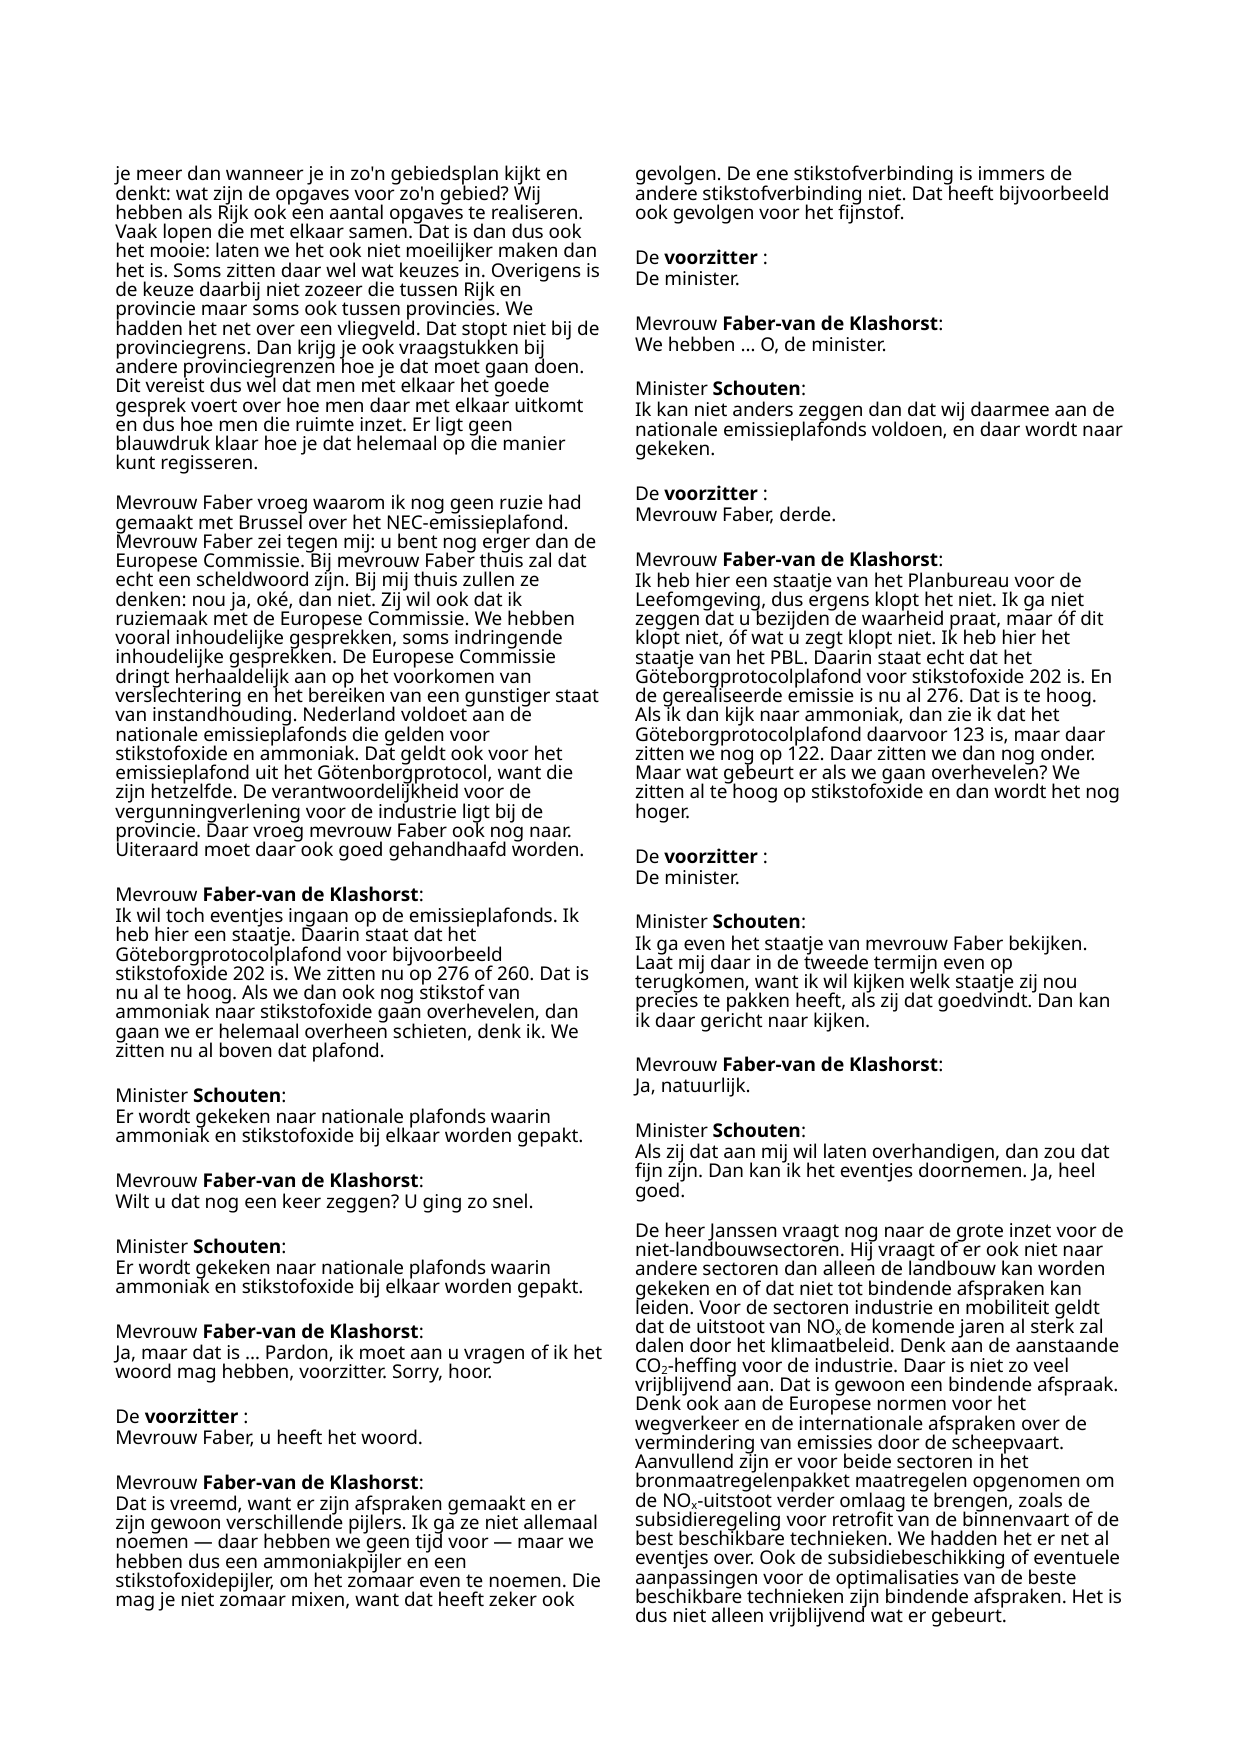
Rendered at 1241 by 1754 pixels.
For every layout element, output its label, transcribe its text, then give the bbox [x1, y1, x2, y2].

text Mevrouw Faber-van de Klashorst: [115, 1167, 605, 1193]
text Mevrouw Faber-van de Klashorst: [635, 310, 1125, 336]
text gevolgen. De ene stikstofverbinding is immers de andere stikstofverbinding niet. Dat heeft bijvoorbeeld ook gevolgen voor het fijnstof. [635, 165, 1125, 223]
text Ik heb hier een staatje van het Planbureau voor de Leefomgeving, dus ergens klopt het niet. Ik ga niet zeggen dat u bezijden de waarheid praat, maar óf dit klopt niet, óf wat u zegt klopt niet. Ik heb hier het staatje van het PBL. Daarin staat echt dat het Göteborgprotocolplafond voor stikstofoxide 202 is. En de gerealiseerde emissie is nu al 276. Dat is te hoog. Als ik dan kijk naar ammoniak, dan zie ik dat het Göteborgprotocolplafond daarvoor 123 is, maar daar zitten we nog op 122. Daar zitten we dan nog onder. Maar wat gebeurt er als we gaan overhevelen? We zitten al te hoog op stikstofoxide en dan wordt het nog hoger. [635, 572, 1125, 822]
text Er wordt gekeken naar nationale plafonds waarin ammoniak en stikstofoxide bij elkaar worden gepakt. [115, 1259, 605, 1297]
text We hebben … O, de minister. [635, 336, 1125, 355]
text Mevrouw Faber-van de Klashorst: [115, 881, 605, 907]
text Minister Schouten: [635, 376, 1125, 401]
text Mevrouw Faber, u heeft het woord. [115, 1429, 605, 1448]
text Mevrouw Faber-van de Klashorst: [635, 1052, 1125, 1077]
text Mevrouw Faber, derde. [635, 506, 1125, 525]
text Er wordt gekeken naar nationale plafonds waarin ammoniak en stikstofoxide bij elkaar worden gepakt. [115, 1108, 605, 1146]
text Minister Schouten: [635, 1117, 1125, 1143]
text Wilt u dat nog een keer zeggen? U ging zo snel. [115, 1193, 605, 1212]
text De voorzitter : [635, 843, 1125, 869]
text Ja, natuurlijk. [635, 1077, 1125, 1097]
text Minister Schouten: [635, 909, 1125, 934]
text Ik wil toch eventjes ingaan op de emissieplafonds. Ik heb hier een staatje. Daarin staat dat het Göteborgprotocolplafond voor bijvoorbeeld stikstofoxide 202 is. We zitten nu op 276 of 260. Dat is nu al te hoog. Als we dan ook nog stikstof van ammoniak naar stikstofoxide gaan overhevelen, dan gaan we er helemaal overheen schieten, denk ik. We zitten nu al boven dat plafond. [115, 907, 605, 1061]
text De heer Janssen vraagt nog naar de grote inzet voor de niet-landbouwsectoren. Hij vraagt of er ook niet naar andere sectoren dan alleen de landbouw kan worden gekeken en of dat niet tot bindende afspraken kan leiden. Voor de sectoren industrie en mobiliteit geldt dat de uitstoot van NOx de komende jaren al sterk zal dalen door het klimaatbeleid. Denk aan de aanstaande CO2-heffing voor de industrie. Daar is niet zo veel vrijblijvend aan. Dat is gewoon een bindende afspraak. Denk ook aan de Europese normen voor het wegverkeer en de internationale afspraken over de vermindering van emissies door de scheepvaart. Aanvullend zijn er voor beide sectoren in het bronmaatregelenpakket maatregelen opgenomen om de NOx-uitstoot verder omlaag te brengen, zoals de subsidieregeling voor retrofit van de binnenvaart of de best beschikbare technieken. We hadden het er net al eventjes over. Ook de subsidiebeschikking of eventuele aanpassingen voor de optimalisaties van de beste beschikbare technieken zijn bindende afspraken. Het is dus niet alleen vrijblijvend wat er gebeurt. [635, 1222, 1125, 1626]
text De voorzitter : [115, 1403, 605, 1429]
text Ik ga even het staatje van mevrouw Faber bekijken. Laat mij daar in de tweede termijn even op terugkomen, want ik wil kijken welk staatje zij nou precies te pakken heeft, als zij dat goedvindt. Dan kan ik daar gericht naar kijken. [635, 934, 1125, 1031]
text Dat is vreemd, want er zijn afspraken gemaakt en er zijn gewoon verschillende pijlers. Ik ga ze niet allemaal noemen — daar hebben we geen tijd voor — maar we hebben dus een ammoniakpijler en een stikstofoxidepijler, om het zomaar even te noemen. Die mag je niet zomaar mixen, want dat heeft zeker ook [115, 1495, 605, 1610]
text De voorzitter : [635, 244, 1125, 270]
text je meer dan wanneer je in zo'n gebiedsplan kijkt en denkt: wat zijn de opgaves voor zo'n gebied? Wij hebben als Rijk ook een aantal opgaves te realiseren. Vaak lopen die met elkaar samen. Dat is dan dus ook het mooie: laten we het ook niet moeilijker maken dan het is. Soms zitten daar wel wat keuzes in. Overigens is de keuze daarbij niet zozeer die tussen Rijk en provincie maar soms ook tussen provincies. We hadden het net over een vliegveld. Dat stopt niet bij de provinciegrens. Dan krijg je ook vraagstukken bij andere provinciegrenzen hoe je dat moet gaan doen. Dit vereist dus wel dat men met elkaar het goede gesprek voert over hoe men daar met elkaar uitkomt en dus hoe men die ruimte inzet. Er ligt geen blauwdruk klaar hoe je dat helemaal op die manier kunt regisseren. [115, 165, 605, 474]
text Mevrouw Faber-van de Klashorst: [115, 1469, 605, 1495]
text De minister. [635, 869, 1125, 888]
text Minister Schouten: [115, 1233, 605, 1259]
text De voorzitter : [635, 480, 1125, 506]
text Minister Schouten: [115, 1082, 605, 1108]
text Mevrouw Faber vroeg waarom ik nog geen ruzie had gemaakt met Brussel over het NEC-emissieplafond. Mevrouw Faber zei tegen mij: u bent nog erger dan de Europese Commissie. Bij mevrouw Faber thuis zal dat echt een scheldwoord zijn. Bij mij thuis zullen ze denken: nou ja, oké, dan niet. Zij wil ook dat ik ruziemaak met de Europese Commissie. We hebben vooral inhoudelijke gesprekken, soms indringende inhoudelijke gesprekken. De Europese Commissie dringt herhaaldelijk aan op het voorkomen van verslechtering en het bereiken van een gunstiger staat van instandhouding. Nederland voldoet aan de nationale emissieplafonds die gelden voor stikstofoxide en ammoniak. Dat geldt ook voor het emissieplafond uit het Götenborgprotocol, want die zijn hetzelfde. De verantwoordelijkheid voor de vergunningverlening voor de industrie ligt bij de provincie. Daar vroeg mevrouw Faber ook nog naar. Uiteraard moet daar ook goed gehandhaafd worden. [115, 494, 605, 861]
text Als zij dat aan mij wil laten overhandigen, dan zou dat fijn zijn. Dan kan ik het eventjes doornemen. Ja, heel goed. [635, 1143, 1125, 1201]
text Ik kan niet anders zeggen dan dat wij daarmee aan de nationale emissieplafonds voldoen, en daar wordt naar gekeken. [635, 401, 1125, 459]
text Ja, maar dat is … Pardon, ik moet aan u vragen of ik het woord mag hebben, voorzitter. Sorry, hoor. [115, 1344, 605, 1382]
text De minister. [635, 270, 1125, 289]
text Mevrouw Faber-van de Klashorst: [115, 1318, 605, 1344]
text Mevrouw Faber-van de Klashorst: [635, 546, 1125, 572]
